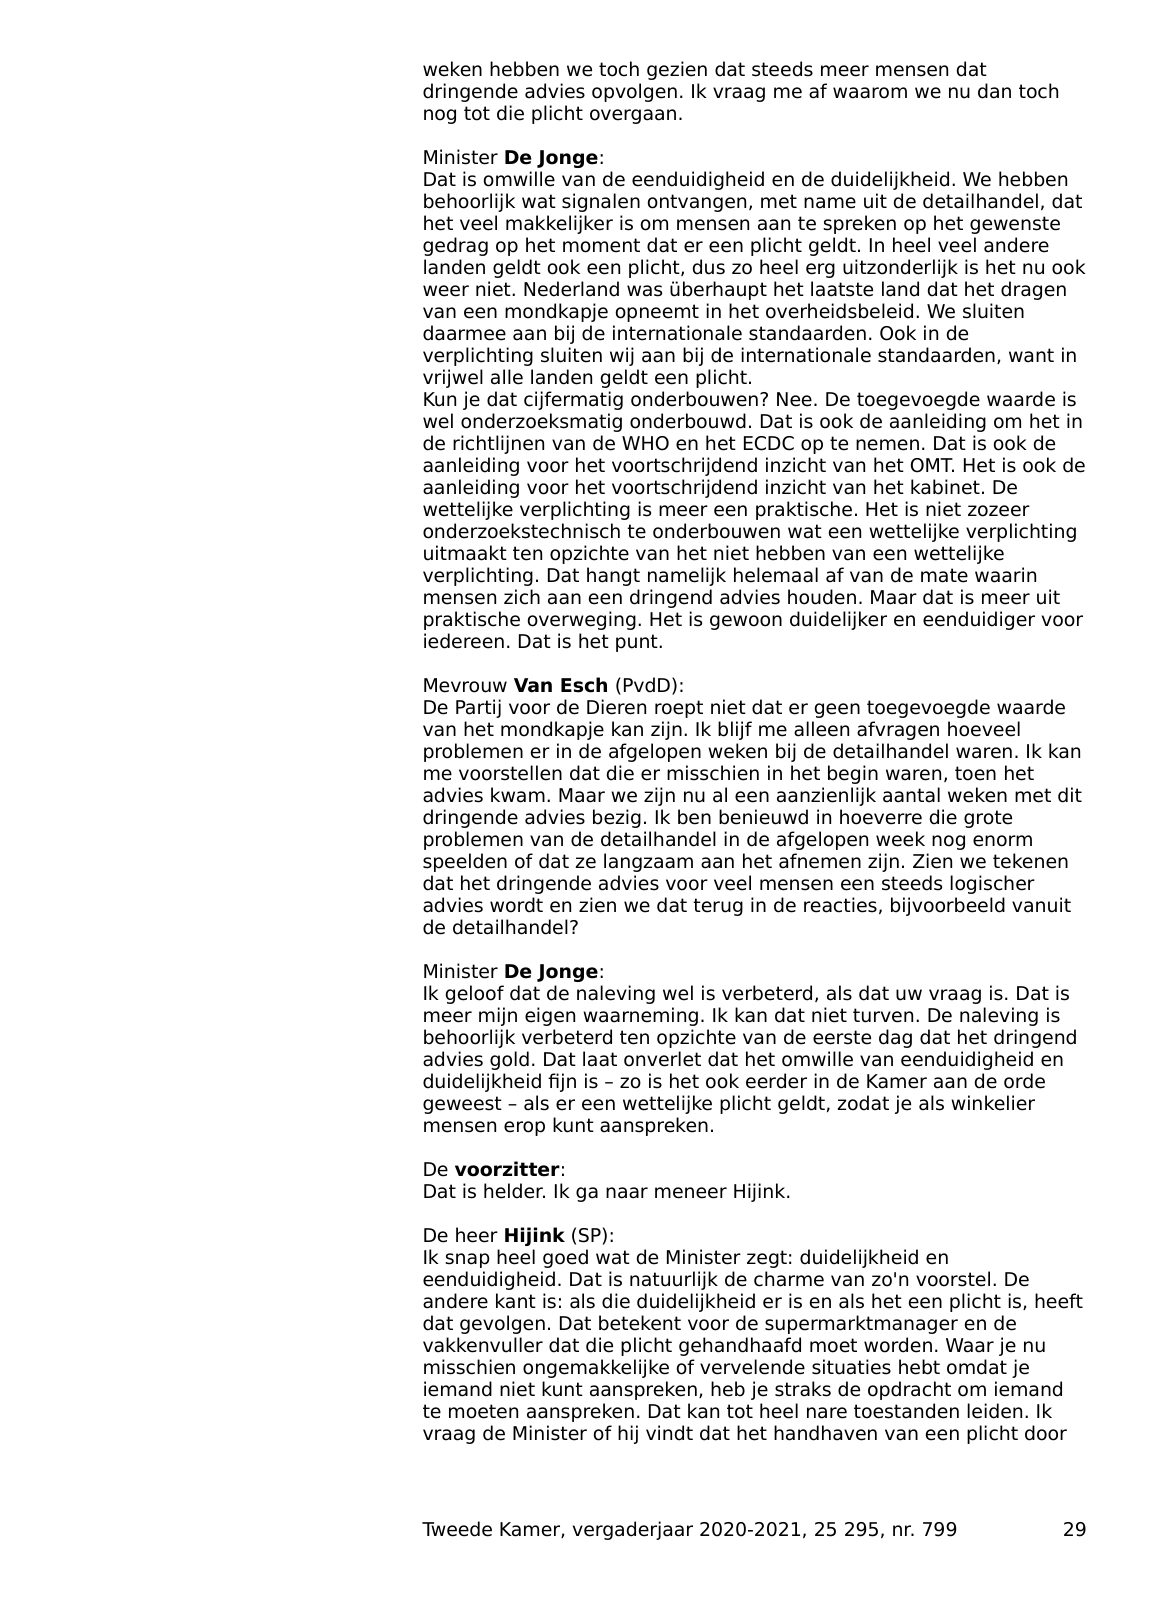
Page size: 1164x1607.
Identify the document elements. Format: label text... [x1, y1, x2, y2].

text Minister De Jonge: [422, 147, 1087, 169]
text Dat is helder. Ik ga naar meneer Hijink. [422, 1181, 1087, 1203]
text De Partij voor de Dieren roept niet dat er geen toegevoegde waarde van het mondkapje kan zijn. Ik blijf me alleen afvragen hoeveel problemen er in de afgelopen weken bij de detailhandel waren. Ik kan me voorstellen dat die er misschien in het begin waren, toen het advies kwam. Maar we zijn nu al een aanzienlijk aantal weken met dit dringende advies bezig. Ik ben benieuwd in hoeverre die grote problemen van de detailhandel in de afgelopen week nog enorm speelden of dat ze langzaam aan het afnemen zijn. Zien we tekenen dat het dringende advies voor veel mensen een steeds logischer advies wordt en zien we dat terug in de reacties, bijvoorbeeld vanuit de detailhandel? [422, 697, 1087, 939]
text De voorzitter: [422, 1159, 1087, 1181]
text Dat is omwille van de eenduidigheid en de duidelijkheid. We hebben behoorlijk wat signalen ontvangen, met name uit de detailhandel, dat het veel makkelijker is om mensen aan te spreken op het gewenste gedrag op het moment dat er een plicht geldt. In heel veel andere landen geldt ook een plicht, dus zo heel erg uitzonderlijk is het nu ook weer niet. Nederland was überhaupt het laatste land dat het dragen van een mondkapje opneemt in het overheidsbeleid. We sluiten daarmee aan bij de internationale standaarden. Ook in de verplichting sluiten wij aan bij de internationale standaarden, want in vrijwel alle landen geldt een plicht. [422, 169, 1087, 389]
text Minister De Jonge: [422, 961, 1087, 983]
text De heer Hijink (SP): [422, 1225, 1087, 1247]
text Kun je dat cijfermatig onderbouwen? Nee. De toegevoegde waarde is wel onderzoeksmatig onderbouwd. Dat is ook de aanleiding om het in de richtlijnen van de WHO en het ECDC op te nemen. Dat is ook de aanleiding voor het voortschrijdend inzicht van het OMT. Het is ook de aanleiding voor het voortschrijdend inzicht van het kabinet. De wettelijke verplichting is meer een praktische. Het is niet zozeer onderzoekstechnisch te onderbouwen wat een wettelijke verplichting uitmaakt ten opzichte van het niet hebben van een wettelijke verplichting. Dat hangt namelijk helemaal af van de mate waarin mensen zich aan een dringend advies houden. Maar dat is meer uit praktische overweging. Het is gewoon duidelijker en eenduidiger voor iedereen. Dat is het punt. [422, 389, 1087, 653]
text weken hebben we toch gezien dat steeds meer mensen dat dringende advies opvolgen. Ik vraag me af waarom we nu dan toch nog tot die plicht overgaan. [422, 59, 1087, 125]
text Ik snap heel goed wat de Minister zegt: duidelijkheid en eenduidigheid. Dat is natuurlijk de charme van zo'n voorstel. De andere kant is: als die duidelijkheid er is en als het een plicht is, heeft dat gevolgen. Dat betekent voor de supermarktmanager en de vakkenvuller dat die plicht gehandhaafd moet worden. Waar je nu misschien ongemakkelijke of vervelende situaties hebt omdat je iemand niet kunt aanspreken, heb je straks de opdracht om iemand te moeten aanspreken. Dat kan tot heel nare toestanden leiden. Ik vraag de Minister of hij vindt dat het handhaven van een plicht door [422, 1247, 1087, 1445]
text Ik geloof dat de naleving wel is verbeterd, als dat uw vraag is. Dat is meer mijn eigen waarneming. Ik kan dat niet turven. De naleving is behoorlijk verbeterd ten opzichte van de eerste dag dat het dringend advies gold. Dat laat onverlet dat het omwille van eenduidigheid en duidelijkheid fijn is – zo is het ook eerder in de Kamer aan de orde geweest – als er een wettelijke plicht geldt, zodat je als winkelier mensen erop kunt aanspreken. [422, 983, 1087, 1137]
text Mevrouw Van Esch (PvdD): [422, 675, 1087, 697]
